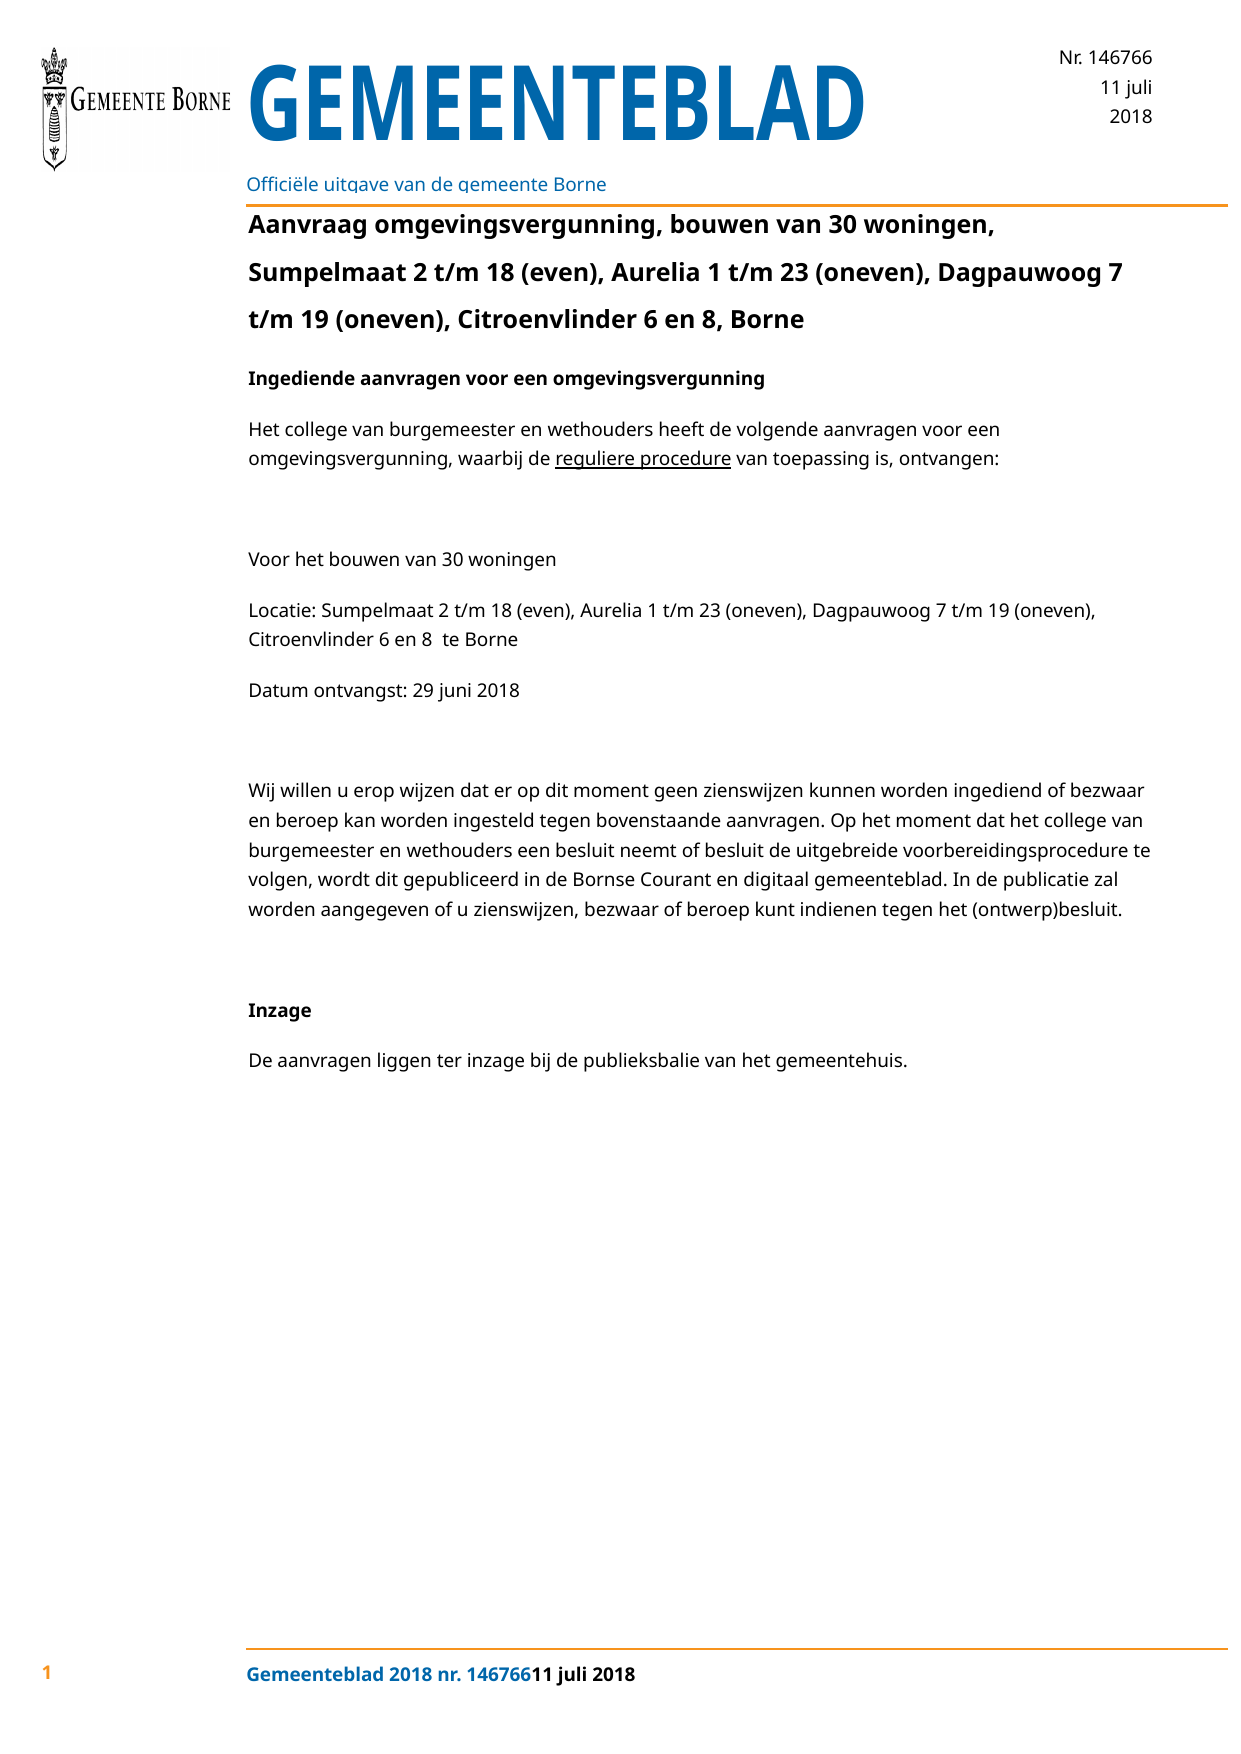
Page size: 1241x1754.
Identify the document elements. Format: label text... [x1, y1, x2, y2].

picture [41, 47, 231, 172]
text Locatie: Sumpelmaat 2 t/m 18 (even), Aurelia 1 t/m 23 (oneven), Dagpauwoog 7 t/m 19 (oneven), Citroenvlinder 6 en 8 te Borne [248, 597, 1152, 652]
text Het college van burgemeester en wethouders heeft de volgende aanvragen voor een omgevingsvergunning, waarbij de reguliere procedure van toepassing is, ontvangen: [248, 416, 1152, 471]
text Voor het bouwen van 30 woningen [248, 546, 1152, 572]
text Aanvraag omgevingsvergunning, bouwen van 30 woningen, Sumpelmaat 2 t/m 18 (even), Aurelia 1 t/m 23 (oneven), Dagpauwoog 7 t/m 19 (oneven), Citroenvlinder 6 en 8, Borne [248, 207, 1152, 336]
text Datum ontvangst: 29 juni 2018 [248, 677, 1152, 702]
text Wij willen u erop wijzen dat er op dit moment geen zienswijzen kunnen worden ingediend of bezwaar en beroep kan worden ingesteld tegen bovenstaande aanvragen. Op het moment dat het college van burgemeester en wethouders een besluit neemt of besluit de uitgebreide voorbereidingsprocedure te volgen, wordt dit gepubliceerd in de Bornse Courant en digitaal gemeenteblad. In de publicatie zal worden aangegeven of u zienswijzen, bezwaar of beroep kunt indienen tegen het (ontwerp)besluit. [248, 778, 1152, 922]
text Inzage [248, 997, 1152, 1022]
text De aanvragen liggen ter inzage bij de publieksbalie van het gemeentehuis. [248, 1047, 1152, 1073]
text Ingediende aanvragen voor een omgevingsvergunning [248, 366, 1152, 391]
